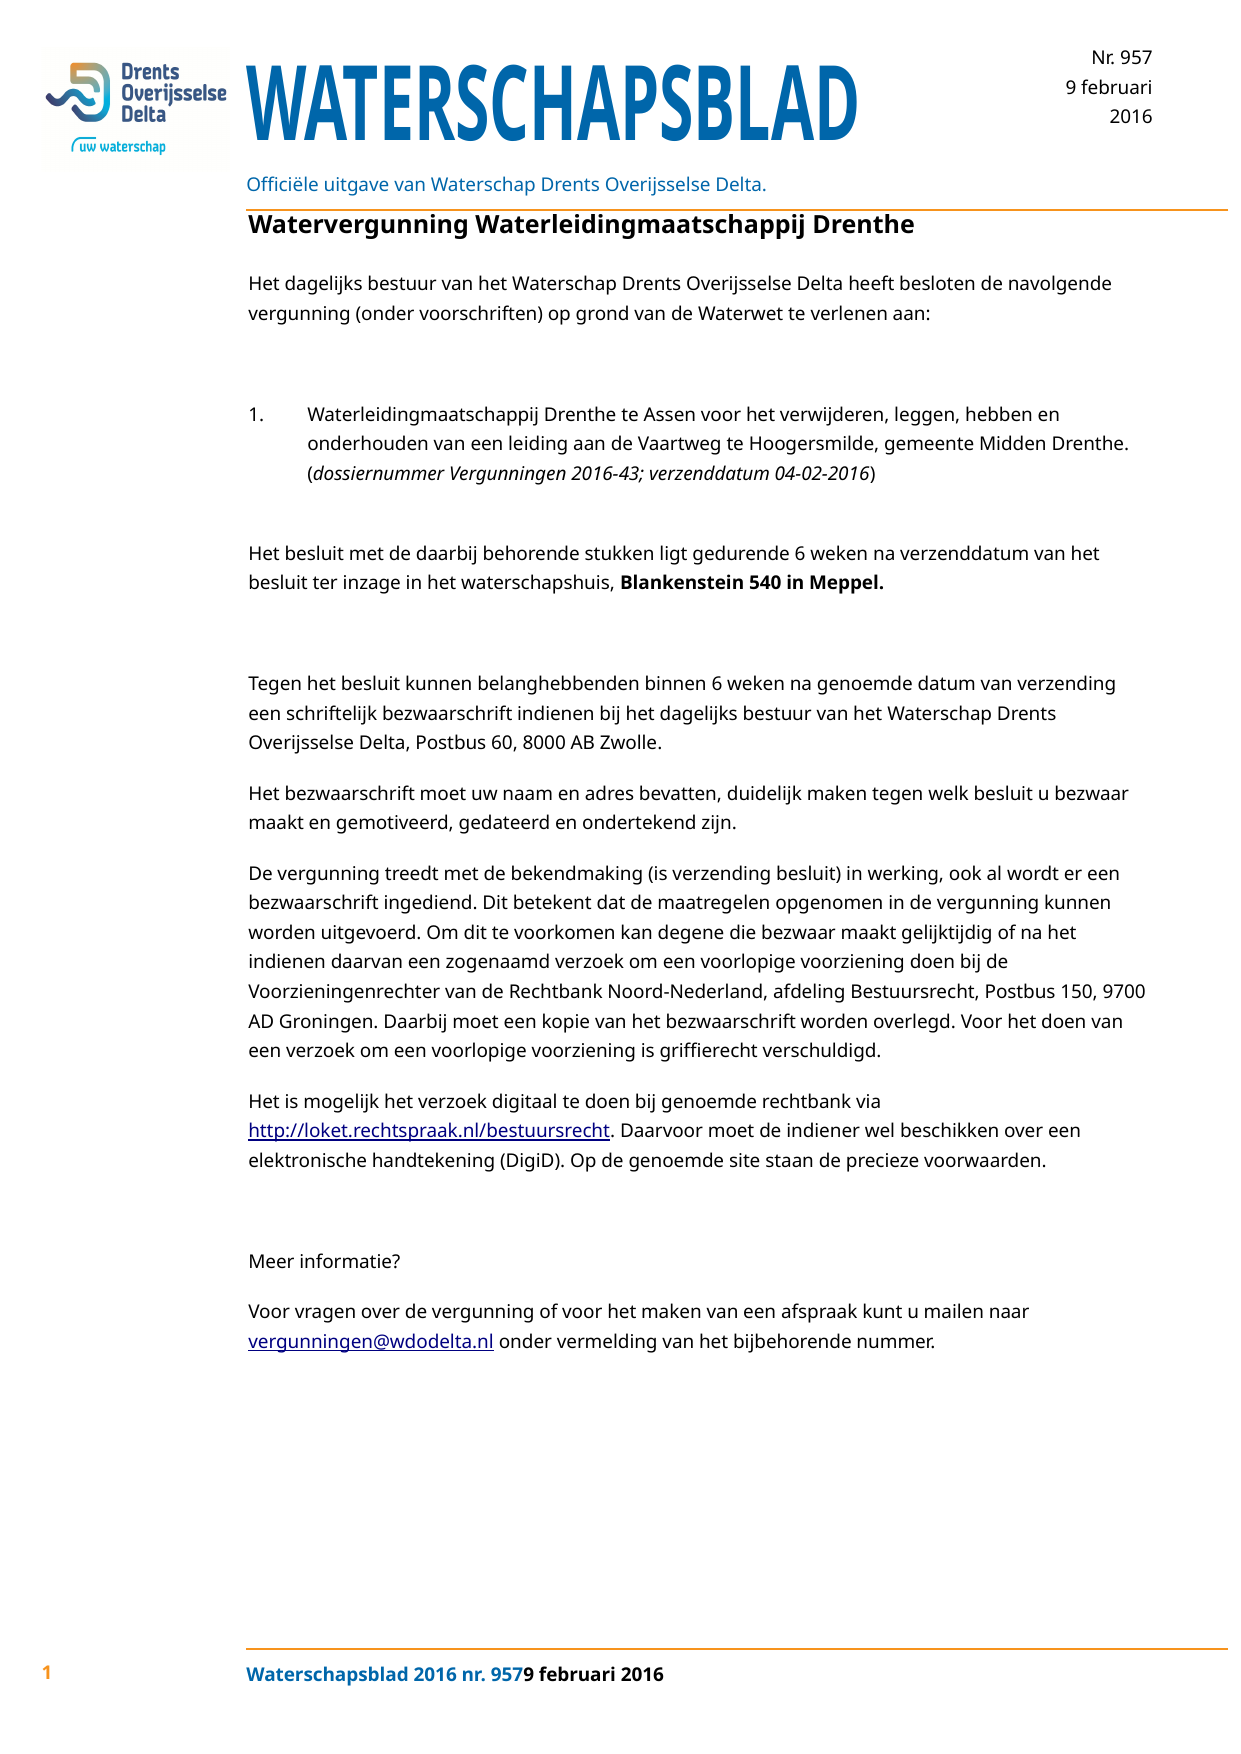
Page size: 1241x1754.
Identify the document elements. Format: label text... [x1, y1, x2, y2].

text Het besluit met de daarbij behorende stukken ligt gedurende 6 weken na verzenddatum van het besluit ter inzage in het waterschapshuis, Blankenstein 540 in Meppel. [248, 540, 1152, 595]
text Watervergunning Waterleidingmaatschappij Drenthe [248, 211, 1152, 241]
text Voor vragen over de vergunning of voor het maken van een afspraak kunt u mailen naar vergunningen@wdodelta.nl onder vermelding van het bijbehorende nummer. [248, 1298, 1152, 1353]
text Het is mogelijk het verzoek digitaal te doen bij genoemde rechtbank via http://loket.rechtspraak.nl/bestuursrecht. Daarvoor moet de indiener wel beschikken over een elektronische handtekening (DigiD). Op de genoemde site staan de precieze voorwaarden. [248, 1088, 1152, 1173]
list Waterleidingmaatschappij Drenthe te Assen voor het verwijderen, leggen, hebben en onderhouden van een leiding aan de Vaartweg te Hoogersmilde, gemeente Midden Drenthe. (dossiernummer Vergunningen 2016-43; verzenddatum 04-02-2016) [248, 401, 1152, 486]
text Tegen het besluit kunnen belanghebbenden binnen 6 weken na genoemde datum van verzending een schriftelijk bezwaarschrift indienen bij het dagelijks bestuur van het Waterschap Drents Overijsselse Delta, Postbus 60, 8000 AB Zwolle. [248, 670, 1152, 755]
text Meer informatie? [248, 1248, 1152, 1273]
text Het bezwaarschrift moet uw naam en adres bevatten, duidelijk maken tegen welk besluit u bezwaar maakt en gemotiveerd, gedateerd en ondertekend zijn. [248, 780, 1152, 835]
text Het dagelijks bestuur van het Waterschap Drents Overijsselse Delta heeft besloten de navolgende vergunning (onder voorschriften) op grond van de Waterwet te verlenen aan: [248, 270, 1152, 326]
text De vergunning treedt met de bekendmaking (is verzending besluit) in werking, ook al wordt er een bezwaarschrift ingediend. Dit betekent dat de maatregelen opgenomen in de vergunning kunnen worden uitgevoerd. Om dit te voorkomen kan degene die bezwaar maakt gelijktijdig of na het indienen daarvan een zogenaamd verzoek om een voorlopige voorziening doen bij de Voorzieningenrechter van de Rechtbank Noord-Nederland, afdeling Bestuursrecht, Postbus 150, 9700 AD Groningen. Daarbij moet een kopie van het bezwaarschrift worden overlegd. Voor het doen van een verzoek om een voorlopige voorziening is griffierecht verschuldigd. [248, 860, 1152, 1063]
picture [41, 47, 231, 172]
